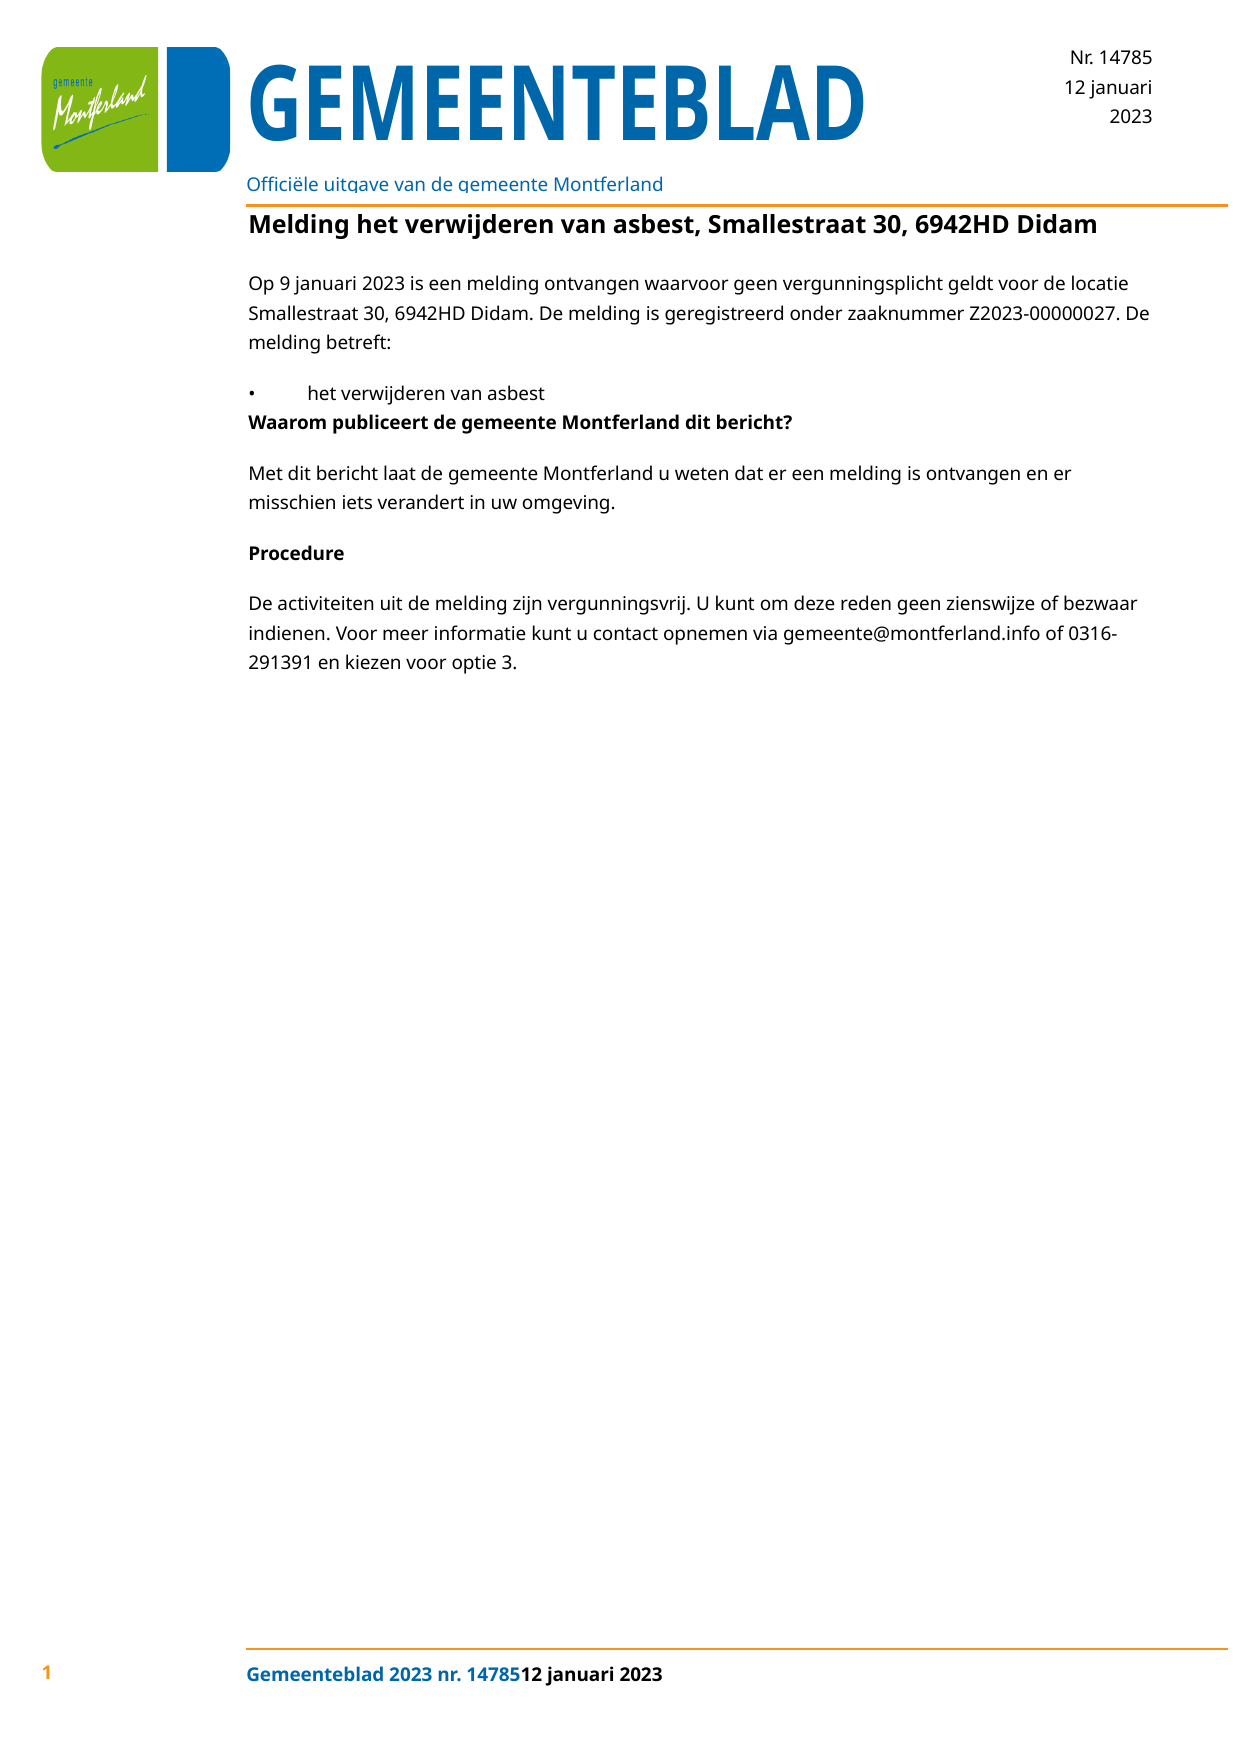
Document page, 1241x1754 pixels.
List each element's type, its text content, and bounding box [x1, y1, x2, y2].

text Melding het verwijderen van asbest, Smallestraat 30, 6942HD Didam [248, 207, 1152, 241]
text Procedure [248, 540, 1152, 566]
text De activiteiten uit de melding zijn vergunningsvrij. U kunt om deze reden geen zienswijze of bezwaar indienen. Voor meer informatie kunt u contact opnemen via gemeente@montferland.info of 0316-291391 en kiezen voor optie 3. [248, 590, 1152, 675]
text Met dit bericht laat de gemeente Montferland u weten dat er een melding is ontvangen en er misschien iets verandert in uw omgeving. [248, 460, 1152, 515]
text Waarom publiceert de gemeente Montferland dit bericht? [248, 409, 1152, 435]
picture [41, 47, 231, 172]
list het verwijderen van asbest [248, 380, 1152, 406]
text Op 9 januari 2023 is een melding ontvangen waarvoor geen vergunningsplicht geldt voor de locatie Smallestraat 30, 6942HD Didam. De melding is geregistreerd onder zaaknummer Z2023-00000027. De melding betreft: [248, 270, 1152, 355]
